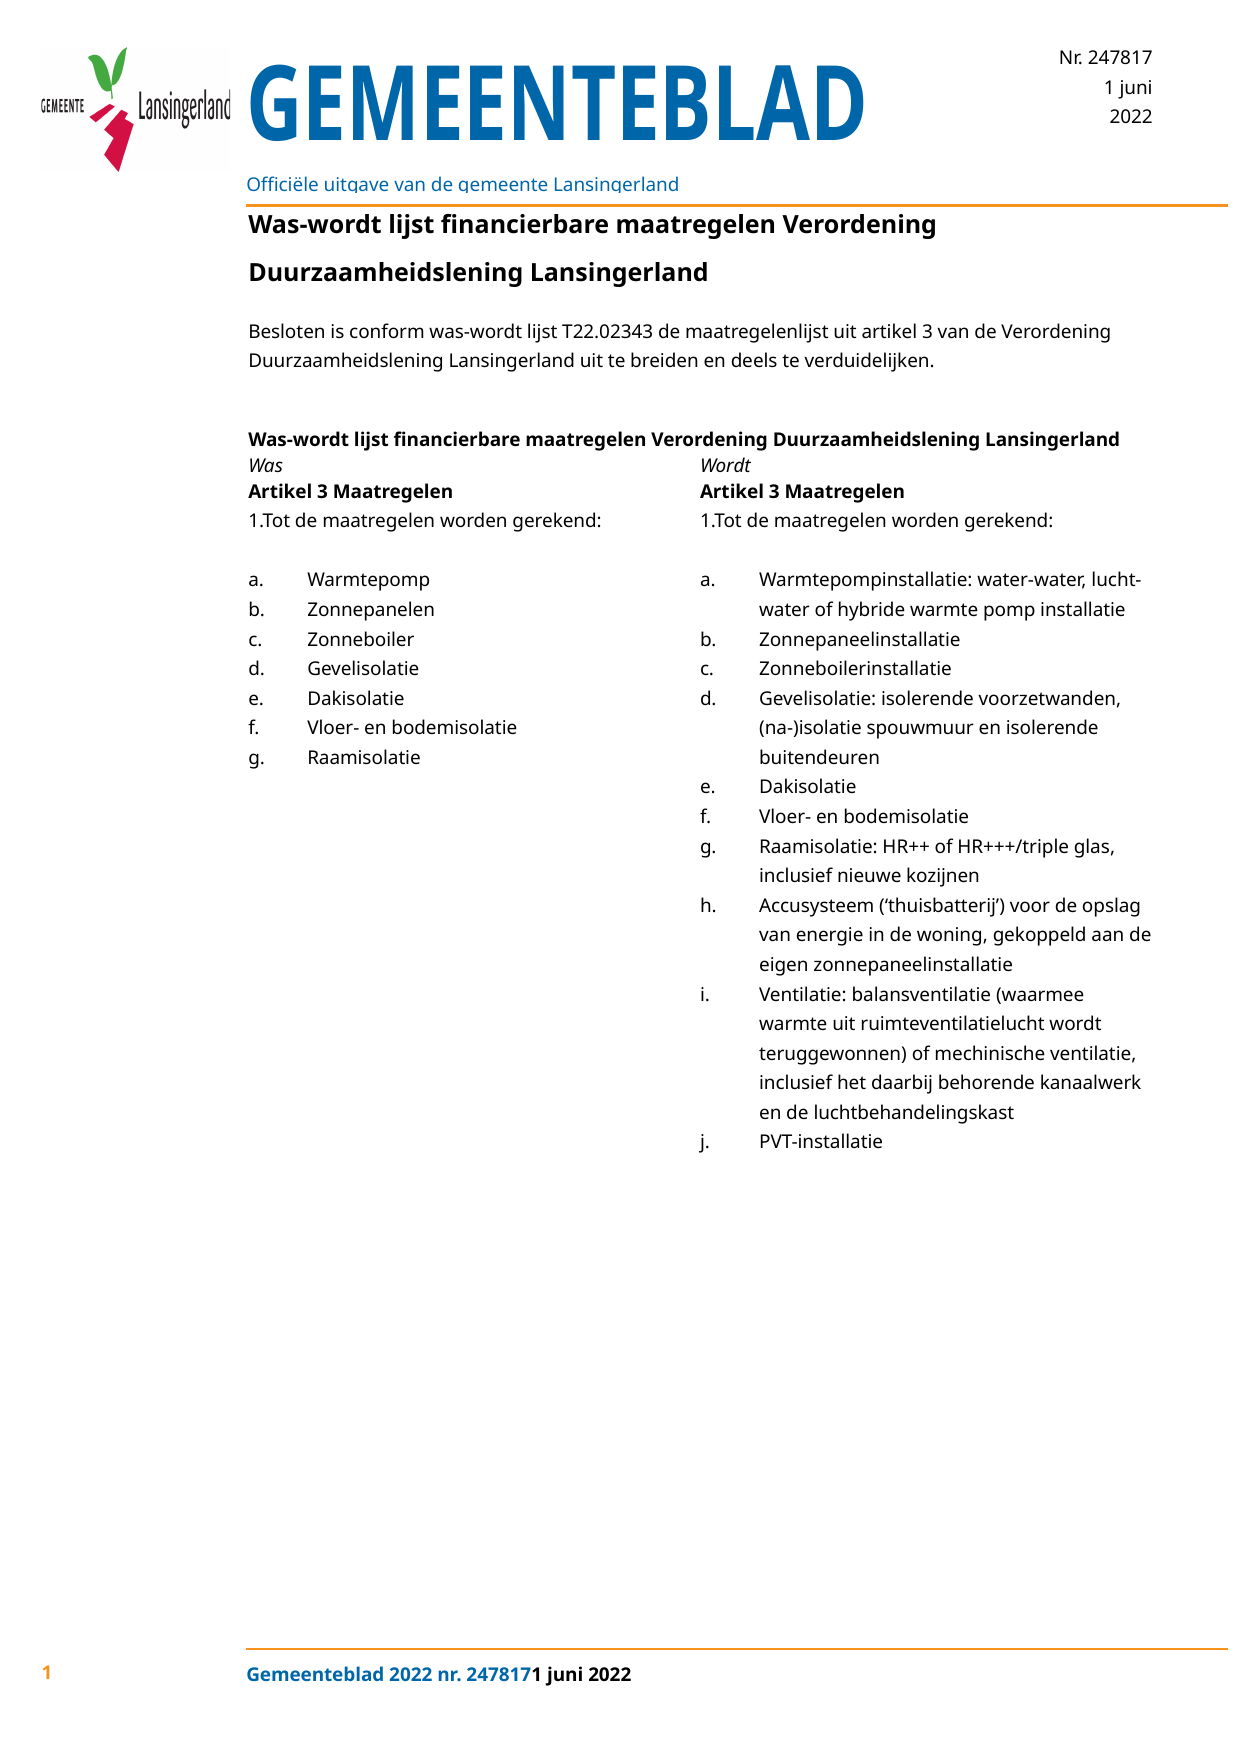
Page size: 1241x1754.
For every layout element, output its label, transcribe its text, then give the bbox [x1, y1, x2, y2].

text Was-wordt lijst financierbare maatregelen Verordening Duurzaamheidslening Lansingerland [248, 207, 1152, 288]
table_header Was-wordt lijst financierbare maatregelen Verordening Duurzaamheidslening Lansingerland [248, 426, 1152, 452]
text Besloten is conform was-wordt lijst T22.02343 de maatregelenlijst uit artikel 3 van de Verordening Duurzaamheidslening Lansingerland uit te breiden en deels te verduidelijken. [248, 318, 1152, 373]
table_cell Wordt [700, 452, 1152, 478]
table_cell Artikel 3 Maatregelen 1.Tot de maatregelen worden gerekend: Warmtepompinstallatie: water-water, lucht-water of hybride warmte pomp installatie Zonnepaneelinstallatie Zonneboilerinstallatie Gevelisolatie: isolerende voorzetwanden, (na-)isolatie spouwmuur en isolerende buitendeuren Dakisolatie Vloer- en bodemisolatie Raamisolatie: HR++ of HR+++/triple glas, inclusief nieuwe kozijnen Accusysteem (‘thuisbatterij’) voor de opslag van energie in de woning, gekoppeld aan de eigen zonnepaneelinstallatie Ventilatie: balansventilatie (waarmee warmte uit ruimteventilatielucht wordt teruggewonnen) of mechinische ventilatie, inclusief het daarbij behorende kanaalwerk en de luchtbehandelingskast PVT-installatie [700, 478, 1152, 1154]
picture [41, 47, 231, 172]
table_cell Was [248, 452, 700, 478]
table_cell Artikel 3 Maatregelen 1.Tot de maatregelen worden gerekend: Warmtepomp Zonnepanelen Zonneboiler Gevelisolatie Dakisolatie Vloer- en bodemisolatie Raamisolatie [248, 478, 700, 1154]
